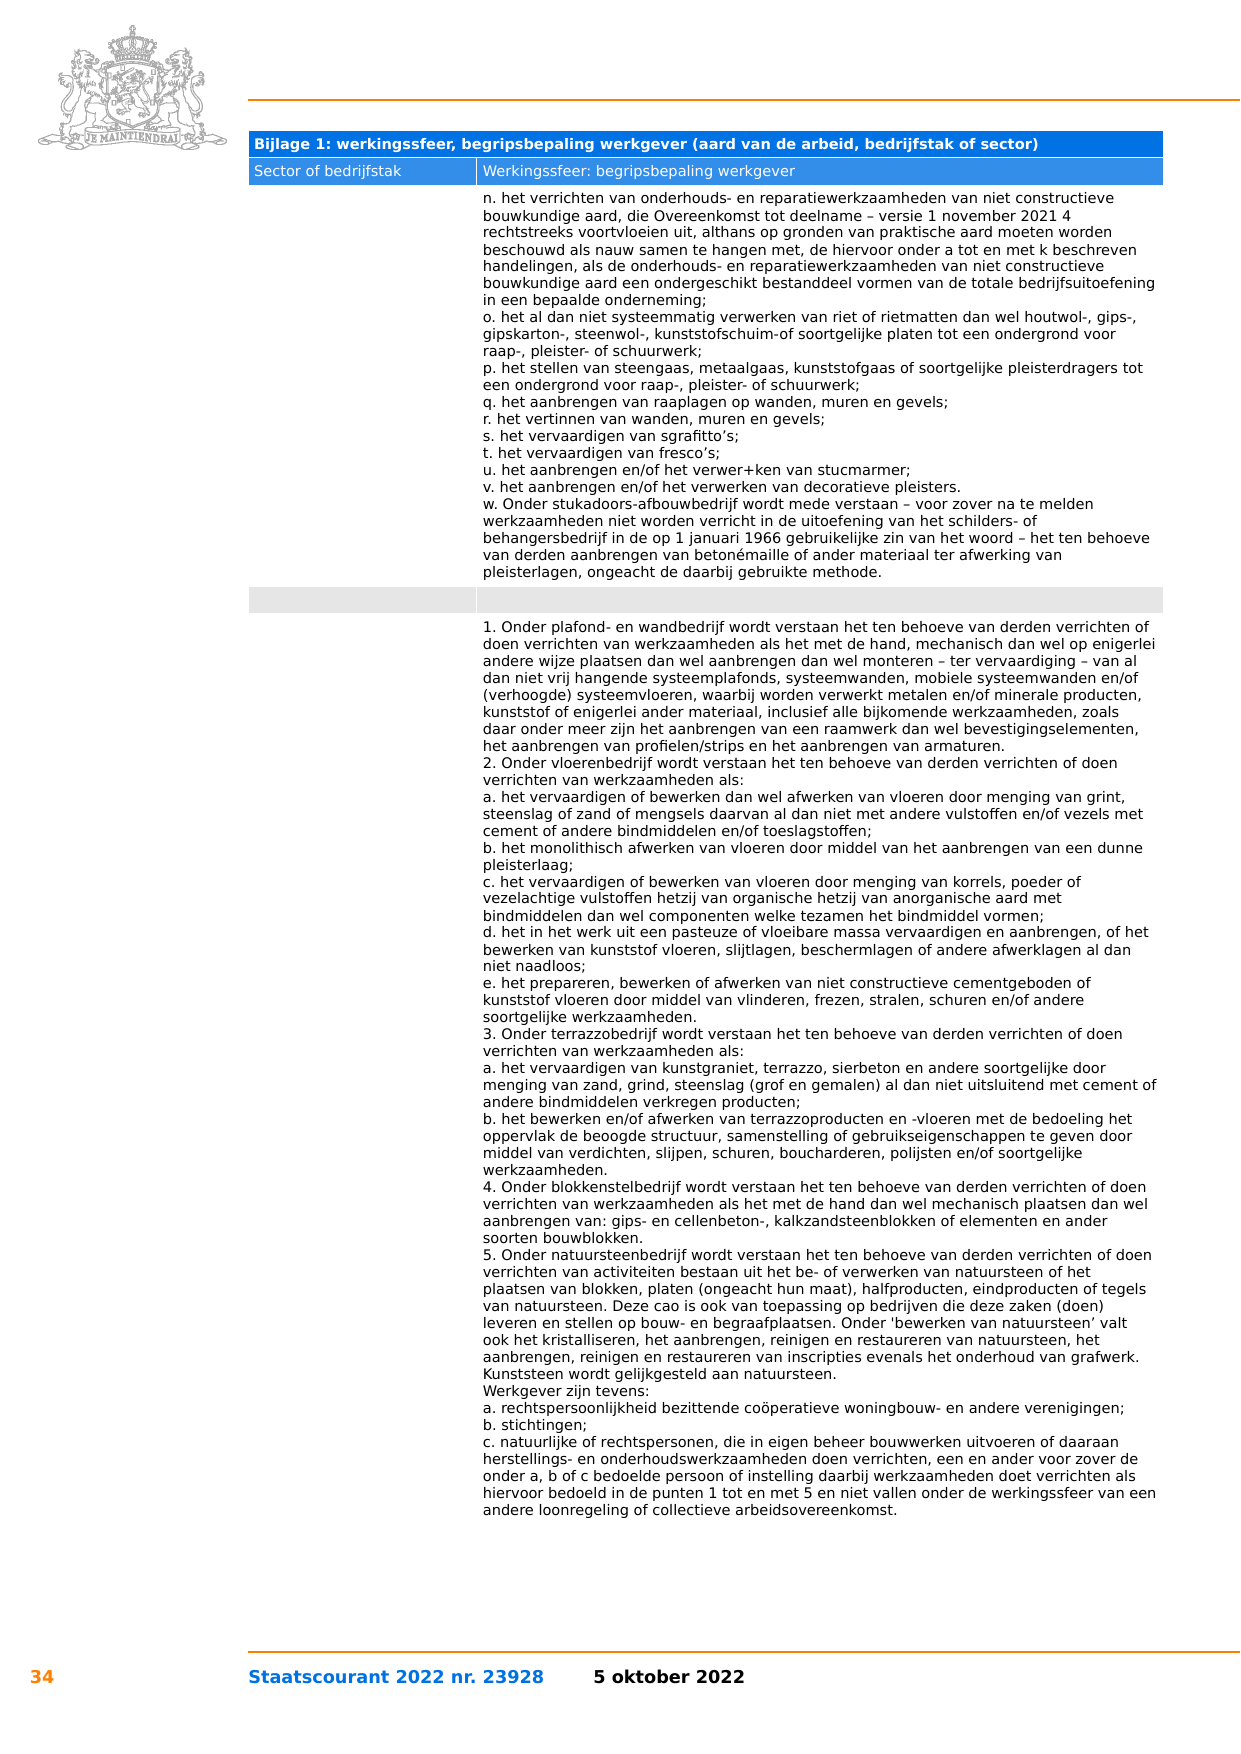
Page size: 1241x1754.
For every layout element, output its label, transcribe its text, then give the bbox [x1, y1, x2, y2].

table_cell Sector of bedrijfstak [249, 158, 476, 185]
table_cell n. het verrichten van onderhouds- en reparatiewerkzaamheden van niet constructieve bouwkundige aard, die Overeenkomst tot deelname – versie 1 november 2021 4 rechtstreeks voortvloeien uit, althans op gronden van praktische aard moeten worden beschouwd als nauw samen te hangen met, de hiervoor onder a tot en met k beschreven handelingen, als de onderhouds- en reparatiewerkzaamheden van niet constructieve bouwkundige aard een ondergeschikt bestanddeel vormen van de totale bedrijfsuitoefening in een bepaalde onderneming; o. het al dan niet systeemmatig verwerken van riet of rietmatten dan wel houtwol-, gips-, gipskarton-, steenwol-, kunststofschuim-of soortgelijke platen tot een ondergrond voor raap-, pleister- of schuurwerk; p. het stellen van steengaas, metaalgaas, kunststofgaas of soortgelijke pleisterdragers tot een ondergrond voor raap-, pleister- of schuurwerk; q. het aanbrengen van raaplagen op wanden, muren en gevels; r. het vertinnen van wanden, muren en gevels; s. het vervaardigen van sgrafitto’s; t. het vervaardigen van fresco’s; u. het aanbrengen en/of het verwer+ken van stucmarmer; v. het aanbrengen en/of het verwerken van decoratieve pleisters. w. Onder stukadoors-afbouwbedrijf wordt mede verstaan – voor zover na te melden werkzaamheden niet worden verricht in de uitoefening van het schilders- of behangersbedrijf in de op 1 januari 1966 gebruikelijke zin van het woord – het ten behoeve van derden aanbrengen van betonémaille of ander materiaal ter afwerking van pleisterlagen, ongeacht de daarbij gebruikte methode. [477, 186, 1163, 586]
table_cell [249, 186, 476, 586]
table_cell [477, 587, 1163, 613]
table_header Bijlage 1: werkingssfeer, begripsbepaling werkgever (aard van de arbeid, bedrijfstak of sector) [249, 131, 1163, 157]
picture [38, 25, 227, 150]
table_cell [249, 614, 476, 1523]
table_cell [249, 587, 476, 613]
table_cell Werkingssfeer: begripsbepaling werkgever [477, 158, 1163, 185]
table_cell 1. Onder plafond- en wandbedrijf wordt verstaan het ten behoeve van derden verrichten of doen verrichten van werkzaamheden als het met de hand, mechanisch dan wel op enigerlei andere wijze plaatsen dan wel aanbrengen dan wel monteren – ter vervaardiging – van al dan niet vrij hangende systeemplafonds, systeemwanden, mobiele systeemwanden en/of (verhoogde) systeemvloeren, waarbij worden verwerkt metalen en/of minerale producten, kunststof of enigerlei ander materiaal, inclusief alle bijkomende werkzaamheden, zoals daar onder meer zijn het aanbrengen van een raamwerk dan wel bevestigingselementen, het aanbrengen van profielen/strips en het aanbrengen van armaturen. 2. Onder vloerenbedrijf wordt verstaan het ten behoeve van derden verrichten of doen verrichten van werkzaamheden als: a. het vervaardigen of bewerken dan wel afwerken van vloeren door menging van grint, steenslag of zand of mengsels daarvan al dan niet met andere vulstoffen en/of vezels met cement of andere bindmiddelen en/of toeslagstoffen; b. het monolithisch afwerken van vloeren door middel van het aanbrengen van een dunne pleisterlaag; c. het vervaardigen of bewerken van vloeren door menging van korrels, poeder of vezelachtige vulstoffen hetzij van organische hetzij van anorganische aard met bindmiddelen dan wel componenten welke tezamen het bindmiddel vormen; d. het in het werk uit een pasteuze of vloeibare massa vervaardigen en aanbrengen, of het bewerken van kunststof vloeren, slijtlagen, beschermlagen of andere afwerklagen al dan niet naadloos; e. het prepareren, bewerken of afwerken van niet constructieve cementgeboden of kunststof vloeren door middel van vlinderen, frezen, stralen, schuren en/of andere soortgelijke werkzaamheden. 3. Onder terrazzobedrijf wordt verstaan het ten behoeve van derden verrichten of doen verrichten van werkzaamheden als: a. het vervaardigen van kunstgraniet, terrazzo, sierbeton en andere soortgelijke door menging van zand, grind, steenslag (grof en gemalen) al dan niet uitsluitend met cement of andere bindmiddelen verkregen producten; b. het bewerken en/of afwerken van terrazzoproducten en -vloeren met de bedoeling het oppervlak de beoogde structuur, samenstelling of gebruikseigenschappen te geven door middel van verdichten, slijpen, schuren, boucharderen, polijsten en/of soortgelijke werkzaamheden. 4. Onder blokkenstelbedrijf wordt verstaan het ten behoeve van derden verrichten of doen verrichten van werkzaamheden als het met de hand dan wel mechanisch plaatsen dan wel aanbrengen van: gips- en cellenbeton-, kalkzandsteenblokken of elementen en ander soorten bouwblokken. 5. Onder natuursteenbedrijf wordt verstaan het ten behoeve van derden verrichten of doen verrichten van activiteiten bestaan uit het be- of verwerken van natuursteen of het plaatsen van blokken, platen (ongeacht hun maat), halfproducten, eindproducten of tegels van natuursteen. Deze cao is ook van toepassing op bedrijven die deze zaken (doen) leveren en stellen op bouw- en begraafplaatsen. Onder 'bewerken van natuursteen’ valt ook het kristalliseren, het aanbrengen, reinigen en restaureren van natuursteen, het aanbrengen, reinigen en restaureren van inscripties evenals het onderhoud van grafwerk. Kunststeen wordt gelijkgesteld aan natuursteen. Werkgever zijn tevens: a. rechtspersoonlijkheid bezittende coöperatieve woningbouw- en andere verenigingen; b. stichtingen; c. natuurlijke of rechtspersonen, die in eigen beheer bouwwerken uitvoeren of daaraan herstellings- en onderhoudswerkzaamheden doen verrichten, een en ander voor zover de onder a, b of c bedoelde persoon of instelling daarbij werkzaamheden doet verrichten als hiervoor bedoeld in de punten 1 tot en met 5 en niet vallen onder de werkingssfeer van een andere loonregeling of collectieve arbeidsovereenkomst. [477, 614, 1163, 1523]
